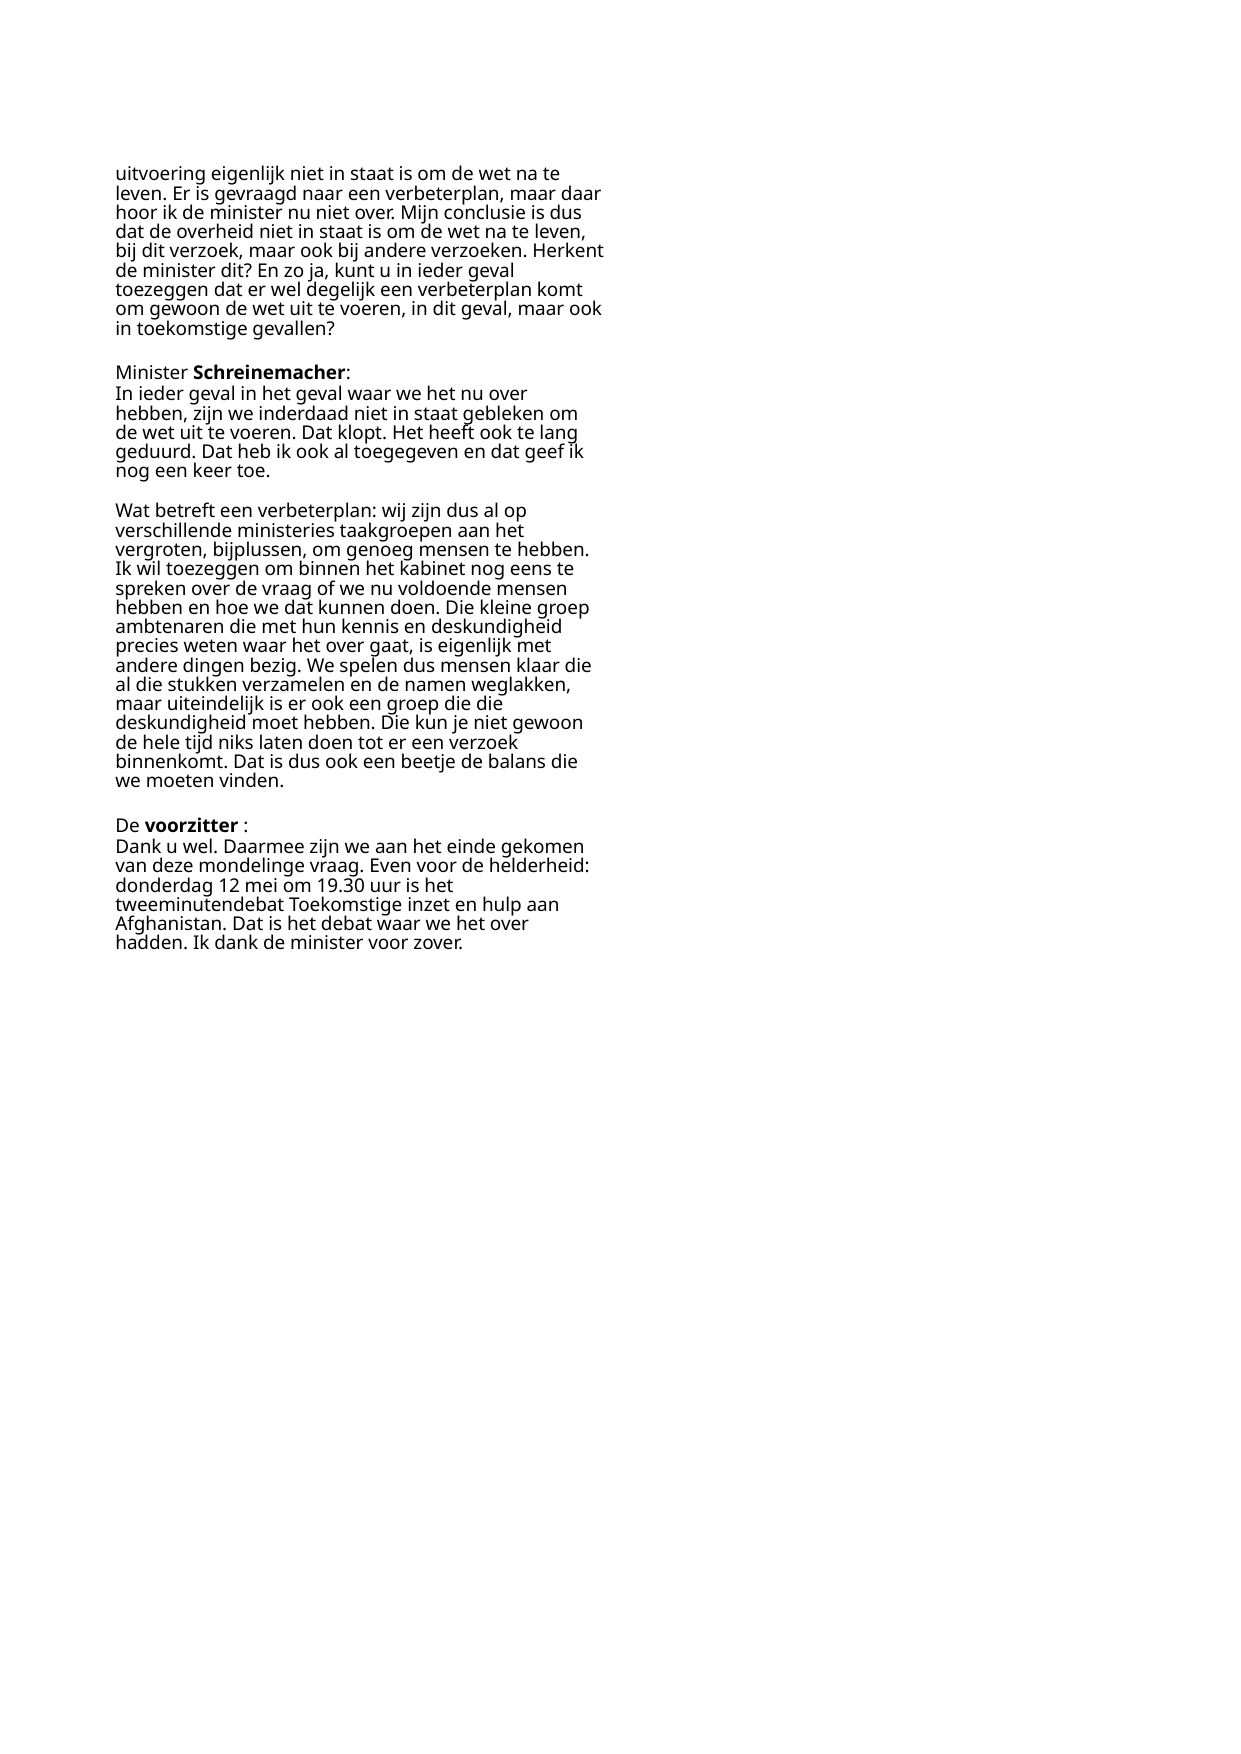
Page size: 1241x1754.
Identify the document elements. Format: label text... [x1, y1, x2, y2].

text uitvoering eigenlijk niet in staat is om de wet na te leven. Er is gevraagd naar een verbeterplan, maar daar hoor ik de minister nu niet over. Mijn conclusie is dus dat de overheid niet in staat is om de wet na te leven, bij dit verzoek, maar ook bij andere verzoeken. Herkent de minister dit? En zo ja, kunt u in ieder geval toezeggen dat er wel degelijk een verbeterplan komt om gewoon de wet uit te voeren, in dit geval, maar ook in toekomstige gevallen? [115, 165, 605, 339]
text Minister Schreinemacher: [115, 359, 605, 385]
text In ieder geval in het geval waar we het nu over hebben, zijn we inderdaad niet in staat gebleken om de wet uit te voeren. Dat klopt. Het heeft ook te lang geduurd. Dat heb ik ook al toegegeven en dat geef ik nog een keer toe. [115, 385, 605, 482]
text De voorzitter : [115, 812, 605, 838]
text Dank u wel. Daarmee zijn we aan het einde gekomen van deze mondelinge vraag. Even voor de helderheid: donderdag 12 mei om 19.30 uur is het tweeminutendebat Toekomstige inzet en hulp aan Afghanistan. Dat is het debat waar we het over hadden. Ik dank de minister voor zover. [115, 838, 605, 954]
text Wat betreft een verbeterplan: wij zijn dus al op verschillende ministeries taakgroepen aan het vergroten, bijplussen, om genoeg mensen te hebben. Ik wil toezeggen om binnen het kabinet nog eens te spreken over de vraag of we nu voldoende mensen hebben en hoe we dat kunnen doen. Die kleine groep ambtenaren die met hun kennis en deskundigheid precies weten waar het over gaat, is eigenlijk met andere dingen bezig. We spelen dus mensen klaar die al die stukken verzamelen en de namen weglakken, maar uiteindelijk is er ook een groep die die deskundigheid moet hebben. Die kun je niet gewoon de hele tijd niks laten doen tot er een verzoek binnenkomt. Dat is dus ook een beetje de balans die we moeten vinden. [115, 502, 605, 791]
